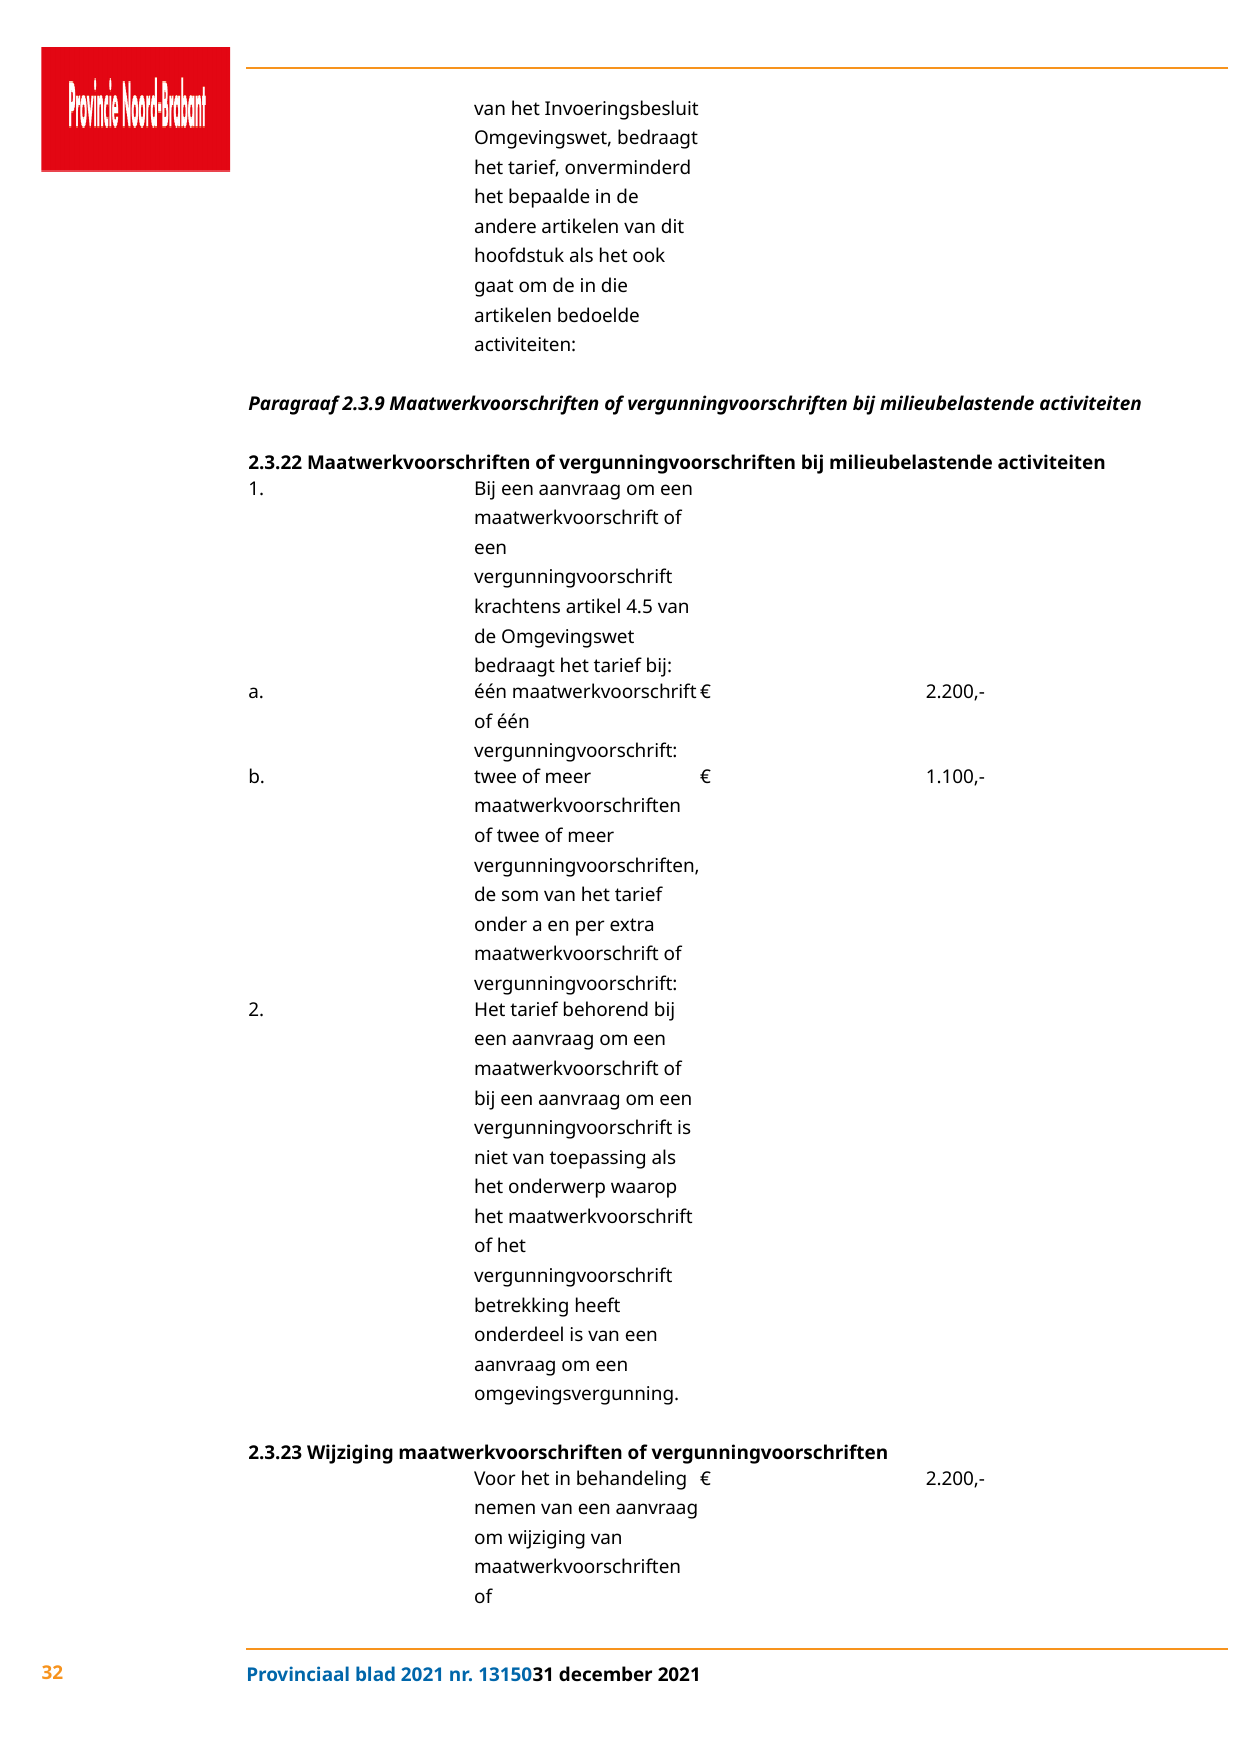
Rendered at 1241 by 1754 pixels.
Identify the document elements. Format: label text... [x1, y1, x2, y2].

table_cell één maatwerkvoorschrift of één vergunningvoorschrift: [474, 678, 700, 763]
text Paragraaf 2.3.9 Maatwerkvoorschriften of vergunningvoorschriften bij milieubelastende activiteiten [248, 390, 1152, 416]
table_cell Voor het in behandeling nemen van een aanvraag om wijziging van maatwerkvoorschriften of [474, 1465, 700, 1609]
table_cell b. [248, 763, 474, 996]
table_cell [926, 475, 1152, 678]
table_cell [700, 996, 926, 1406]
table_cell Bij een aanvraag om een maatwerkvoorschrift of een vergunningvoorschrift krachtens artikel 4.5 van de Omgevingswet bedraagt het tarief bij: [474, 475, 700, 678]
table_cell 1. [248, 475, 474, 678]
picture [41, 47, 231, 172]
table_cell [926, 95, 1152, 357]
table_cell 2.200,- [926, 1465, 1152, 1609]
table_cell [700, 95, 926, 357]
table_cell [248, 1465, 474, 1609]
table_cell van het Invoeringsbesluit Omgevingswet, bedraagt het tarief, onverminderd het bepaalde in de andere artikelen van dit hoofdstuk als het ook gaat om de in die artikelen bedoelde activiteiten: [474, 95, 700, 357]
table_header 2.3.23 Wijziging maatwerkvoorschriften of vergunningvoorschriften [248, 1439, 1152, 1465]
table_cell twee of meer maatwerkvoorschriften of twee of meer vergunningvoorschriften, de som van het tarief onder a en per extra maatwerkvoorschrift of vergunningvoorschrift: [474, 763, 700, 996]
table_cell [926, 996, 1152, 1406]
table_cell € [700, 678, 926, 763]
table_cell 2. [248, 996, 474, 1406]
table_cell [700, 475, 926, 678]
table_cell € [700, 763, 926, 996]
table_cell Het tarief behorend bij een aanvraag om een maatwerkvoorschrift of bij een aanvraag om een vergunningvoorschrift is niet van toepassing als het onderwerp waarop het maatwerkvoorschrift of het vergunningvoorschrift betrekking heeft onderdeel is van een aanvraag om een omgevingsvergunning. [474, 996, 700, 1406]
table_cell [248, 95, 474, 357]
table_cell 2.200,- [926, 678, 1152, 763]
table_cell a. [248, 678, 474, 763]
table_cell 1.100,- [926, 763, 1152, 996]
table_cell € [700, 1465, 926, 1609]
table_header 2.3.22 Maatwerkvoorschriften of vergunningvoorschriften bij milieubelastende activiteiten [248, 449, 1152, 475]
